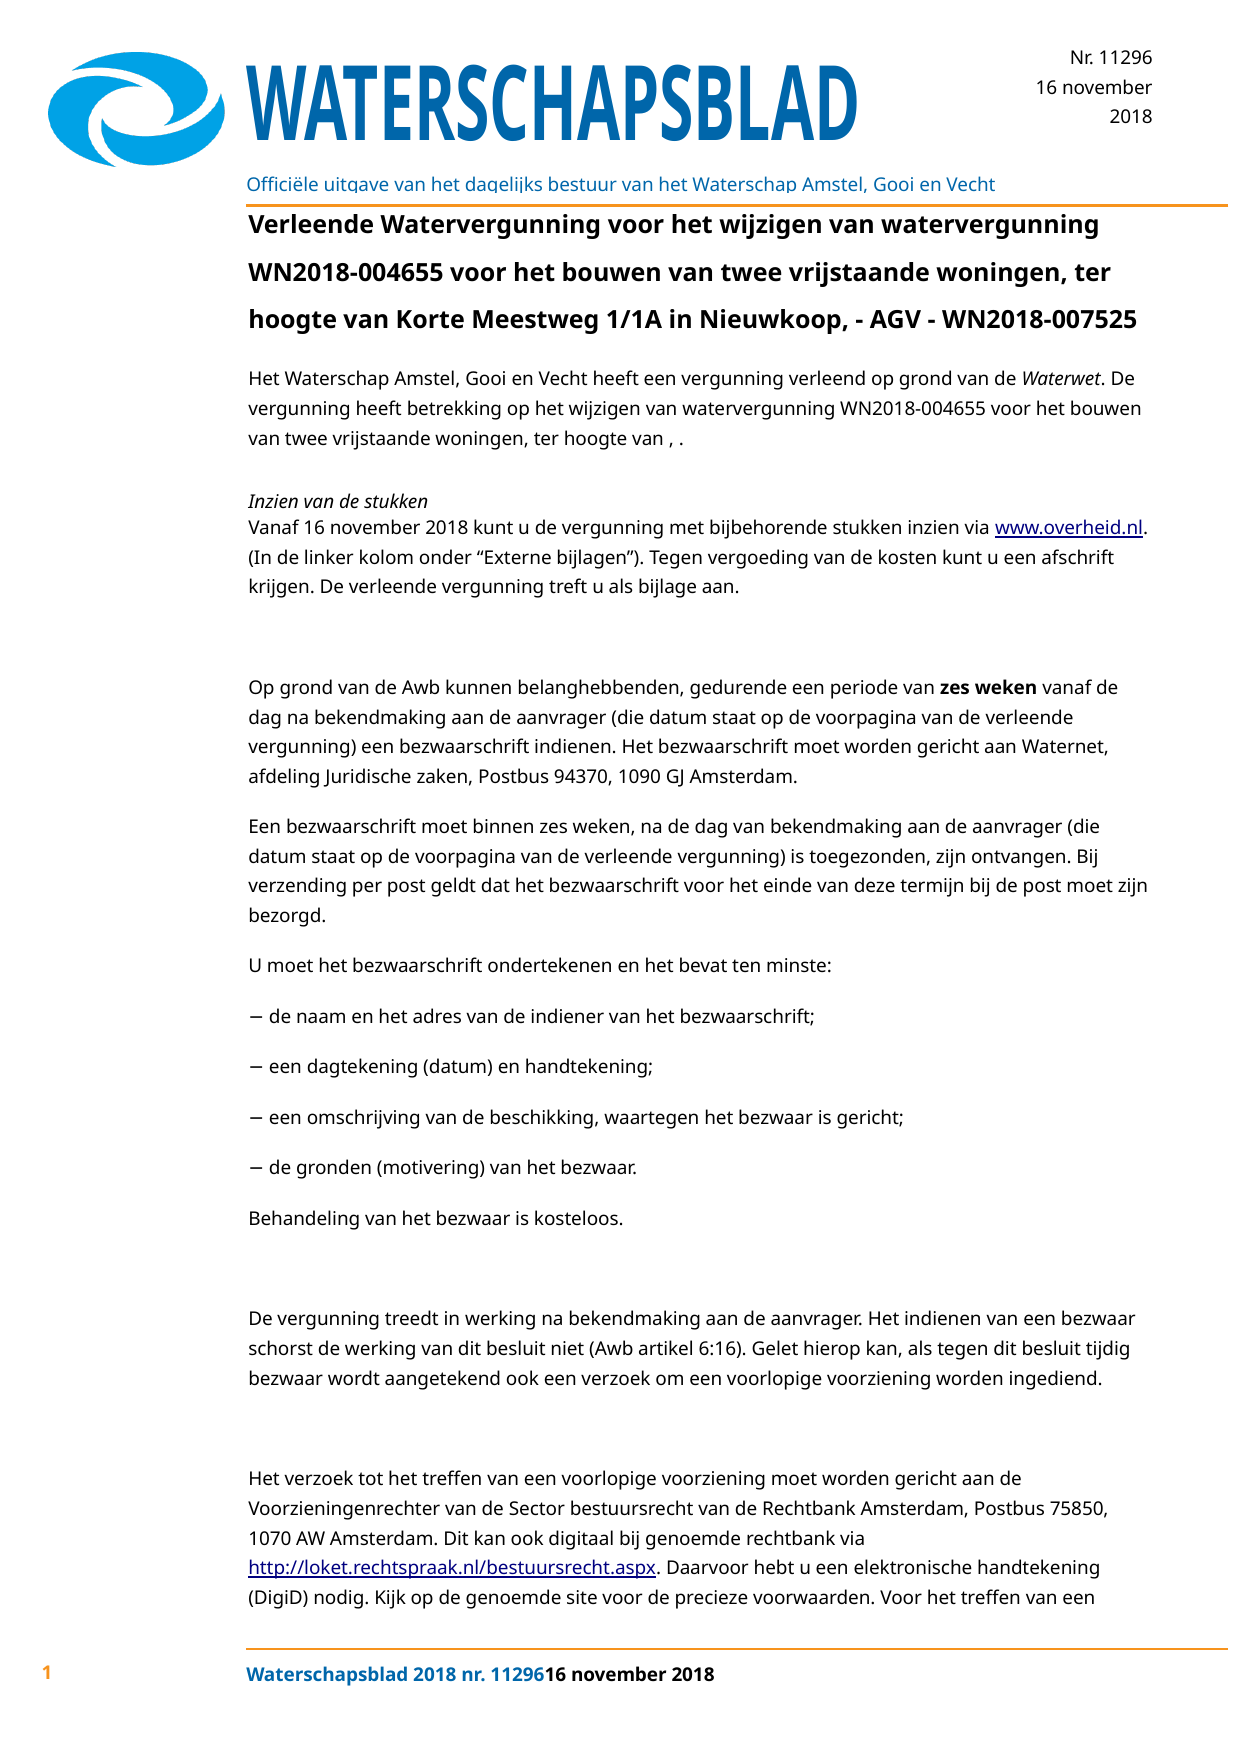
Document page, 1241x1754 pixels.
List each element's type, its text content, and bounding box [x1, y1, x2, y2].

text De vergunning treedt in werking na bekendmaking aan de aanvrager. Het indienen van een bezwaar schorst de werking van dit besluit niet (Awb artikel 6:16). Gelet hierop kan, als tegen dit besluit tijdig bezwaar wordt aangetekend ook een verzoek om een voorlopige voorziening worden ingediend. [248, 1306, 1152, 1391]
text Verleende Watervergunning voor het wijzigen van watervergunning WN2018-004655 voor het bouwen van twee vrijstaande woningen, ter hoogte van Korte Meestweg 1/1A in Nieuwkoop, - AGV - WN2018-007525 [248, 207, 1152, 336]
text Het verzoek tot het treffen van een voorlopige voorziening moet worden gericht aan de Voorzieningenrechter van de Sector bestuursrecht van de Rechtbank Amsterdam, Postbus 75850, 1070 AW Amsterdam. Dit kan ook digitaal bij genoemde rechtbank via http://loket.rechtspraak.nl/bestuursrecht.aspx. Daarvoor hebt u een elektronische handtekening (DigiD) nodig. Kijk op de genoemde site voor de precieze voorwaarden. Voor het treffen van een [248, 1466, 1152, 1610]
text − de naam en het adres van de indiener van het bezwaarschrift; [248, 1003, 1152, 1029]
text − een omschrijving van de beschikking, waartegen het bezwaar is gericht; [248, 1104, 1152, 1130]
text − een dagtekening (datum) en handtekening; [248, 1053, 1152, 1079]
text Vanaf 16 november 2018 kunt u de vergunning met bijbehorende stukken inzien via www.overheid.nl. (In de linker kolom onder “Externe bijlagen”). Tegen vergoeding van de kosten kunt u een afschrift krijgen. De verleende vergunning treft u als bijlage aan. [248, 514, 1152, 599]
text Een bezwaarschrift moet binnen zes weken, na de dag van bekendmaking aan de aanvrager (die datum staat op de voorpagina van de verleende vergunning) is toegezonden, zijn ontvangen. Bij verzending per post geldt dat het bezwaarschrift voor het einde van deze termijn bij de post moet zijn bezorgd. [248, 813, 1152, 928]
text Inzien van de stukken [248, 489, 1152, 514]
text U moet het bezwaarschrift ondertekenen en het bevat ten minste: [248, 953, 1152, 978]
text Het Waterschap Amstel, Gooi en Vecht heeft een vergunning verleend op grond van de Waterwet. De vergunning heeft betrekking op het wijzigen van watervergunning WN2018-004655 voor het bouwen van twee vrijstaande woningen, ter hoogte van , . [248, 366, 1152, 450]
text Behandeling van het bezwaar is kosteloos. [248, 1205, 1152, 1231]
picture [41, 47, 231, 172]
text − de gronden (motivering) van het bezwaar. [248, 1154, 1152, 1180]
text Op grond van de Awb kunnen belanghebbenden, gedurende een periode van zes weken vanaf de dag na bekendmaking aan de aanvrager (die datum staat op de voorpagina van de verleende vergunning) een bezwaarschrift indienen. Het bezwaarschrift moet worden gericht aan Waternet, afdeling Juridische zaken, Postbus 94370, 1090 GJ Amsterdam. [248, 674, 1152, 789]
